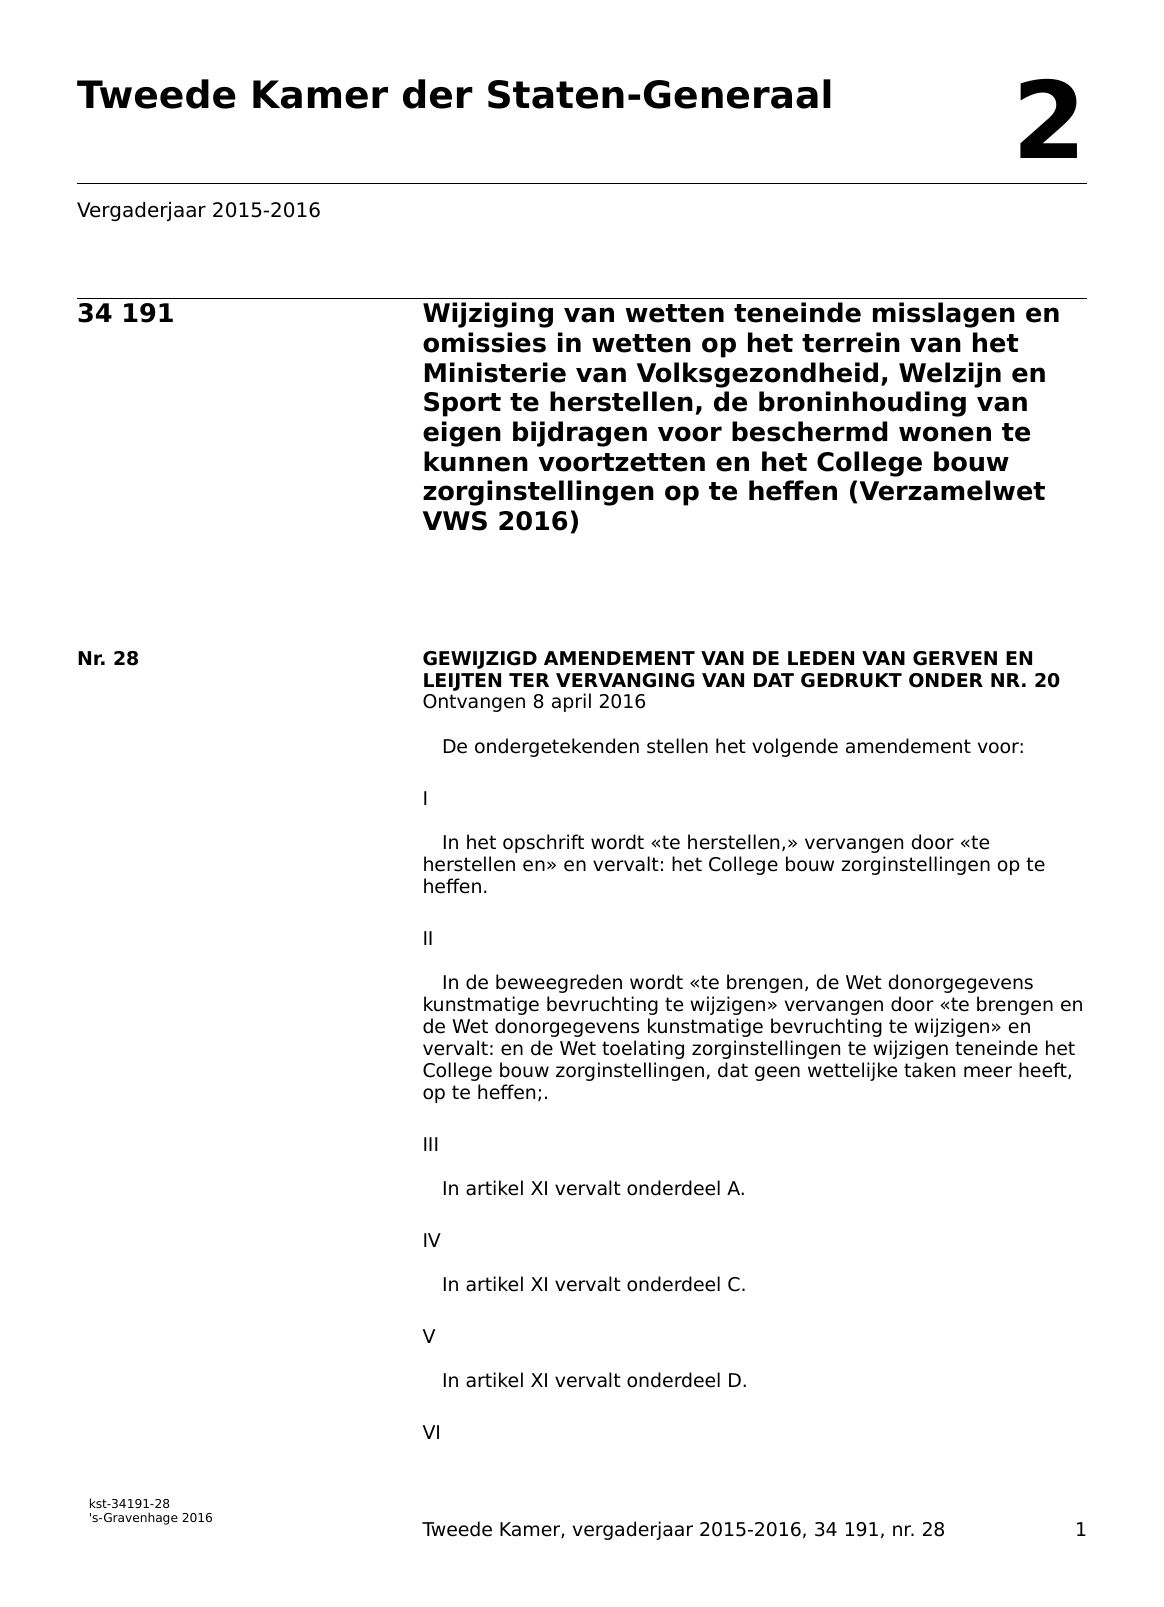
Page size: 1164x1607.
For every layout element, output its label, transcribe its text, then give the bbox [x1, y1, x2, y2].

text In het opschrift wordt «te herstellen,» vervangen door «te herstellen en» en vervalt: het College bouw zorginstellingen op te heffen. [422, 832, 1087, 898]
text In de beweegreden wordt «te brengen, de Wet donorgegevens kunstmatige bevruchting te wijzigen» vervangen door «te brengen en de Wet donorgegevens kunstmatige bevruchting te wijzigen» en vervalt: en de Wet toelating zorginstellingen te wijzigen teneinde het College bouw zorginstellingen, dat geen wettelijke taken meer heeft, op te heffen;. [422, 972, 1087, 1104]
text Ontvangen 8 april 2016 [422, 691, 1087, 713]
text De ondergetekenden stellen het volgende amendement voor: [422, 736, 1087, 758]
text In artikel XI vervalt onderdeel C. [422, 1274, 1087, 1296]
text In artikel XI vervalt onderdeel D. [422, 1370, 1087, 1392]
subtitle I [422, 788, 1087, 809]
text kst-34191-28 [88, 1497, 323, 1511]
table_header Tweede Kamer der Staten-Generaal [77, 59, 886, 183]
subtitle IV [422, 1230, 1087, 1252]
subtitle V [422, 1326, 1087, 1348]
subtitle 34 191 Wijziging van wetten teneinde misslagen en omissies in wetten op het terrein van het Ministerie van Volksgezondheid, Welzijn en Sport te herstellen, de broninhouding van eigen bijdragen voor beschermd wonen te kunnen voortzetten en het College bouw zorginstellingen op te heffen (Verzamelwet VWS 2016) [77, 299, 1087, 536]
text 's-Gravenhage 2016 [88, 1511, 323, 1525]
table_header 2 [886, 59, 1087, 183]
table_cell Vergaderjaar 2015-2016 [77, 184, 1087, 298]
subtitle III [422, 1134, 1087, 1156]
text In artikel XI vervalt onderdeel A. [422, 1178, 1087, 1200]
subtitle Nr. 28 GEWIJZIGD AMENDEMENT VAN DE LEDEN VAN GERVEN EN LEIJTEN TER VERVANGING VAN DAT GEDRUKT ONDER NR. 20 [77, 647, 1087, 691]
subtitle VI [422, 1422, 1087, 1444]
subtitle II [422, 928, 1087, 950]
